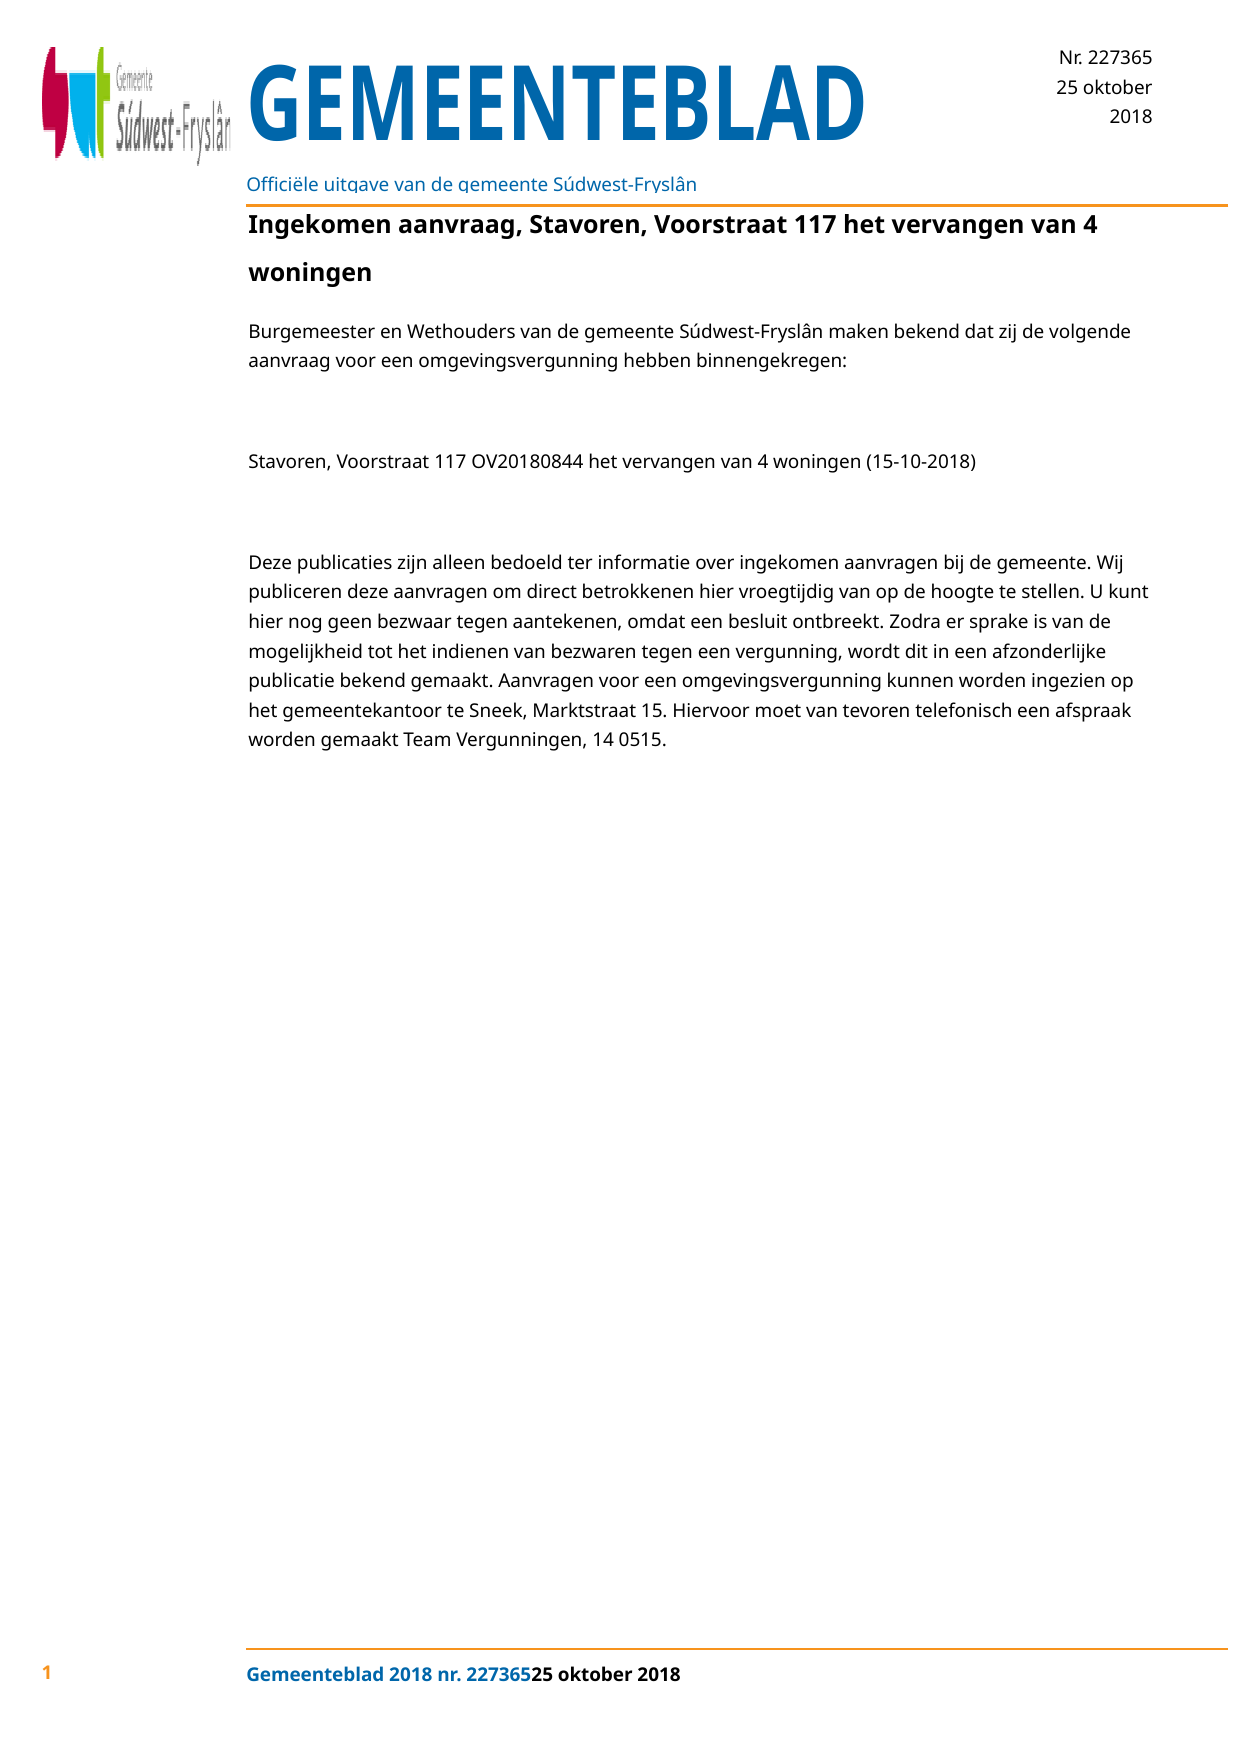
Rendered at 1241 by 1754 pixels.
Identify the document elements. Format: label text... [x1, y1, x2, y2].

text Ingekomen aanvraag, Stavoren, Voorstraat 117 het vervangen van 4 woningen [248, 207, 1152, 288]
text Burgemeester en Wethouders van de gemeente Súdwest-Fryslân maken bekend dat zij de volgende aanvraag voor een omgevingsvergunning hebben binnengekregen: [248, 318, 1152, 373]
text Deze publicaties zijn alleen bedoeld ter informatie over ingekomen aanvragen bij de gemeente. Wij publiceren deze aanvragen om direct betrokkenen hier vroegtijdig van op de hoogte te stellen. U kunt hier nog geen bezwaar tegen aantekenen, omdat een besluit ontbreekt. Zodra er sprake is van de mogelijkheid tot het indienen van bezwaren tegen een vergunning, wordt dit in een afzonderlijke publicatie bekend gemaakt. Aanvragen voor een omgevingsvergunning kunnen worden ingezien op het gemeentekantoor te Sneek, Marktstraat 15. Hiervoor moet van tevoren telefonisch een afspraak worden gemaakt Team Vergunningen, 14 0515. [248, 549, 1152, 752]
text Stavoren, Voorstraat 117 OV20180844 het vervangen van 4 woningen (15-10-2018) [248, 448, 1152, 474]
picture [41, 47, 231, 172]
